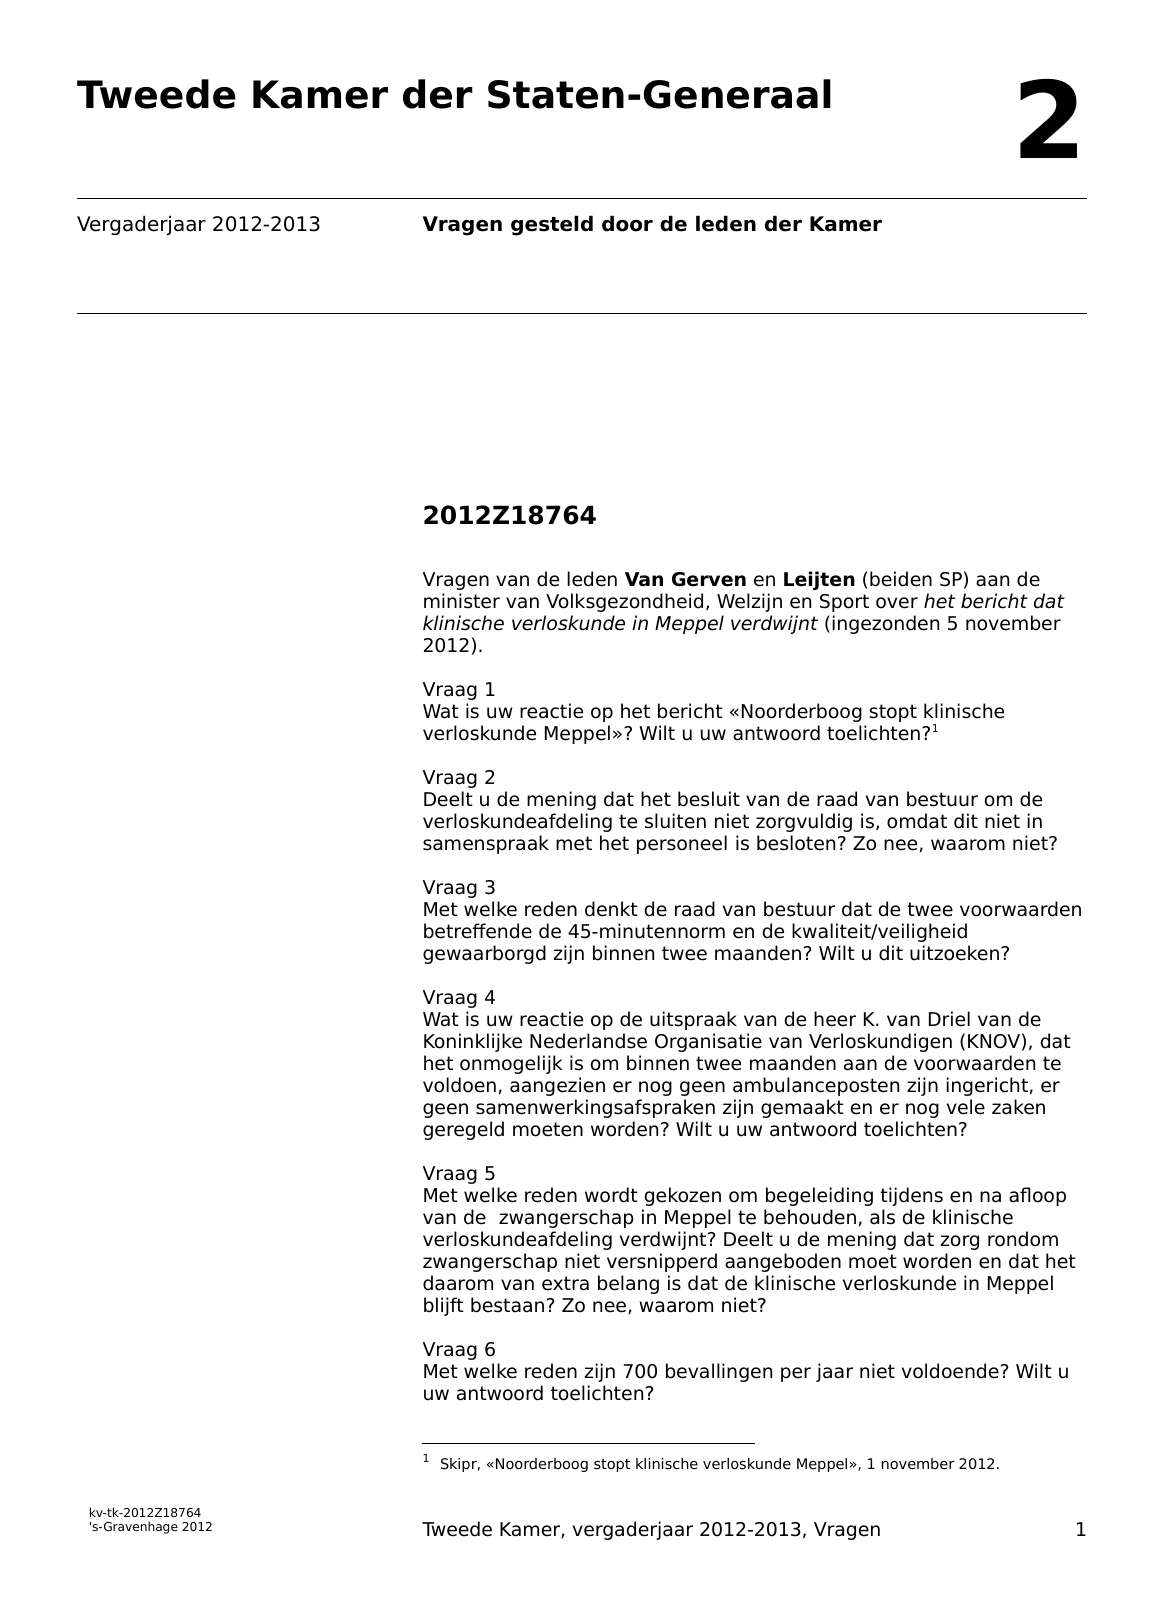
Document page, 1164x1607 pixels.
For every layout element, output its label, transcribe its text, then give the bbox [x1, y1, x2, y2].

text Vraag 2 [422, 767, 1087, 789]
table_header Tweede Kamer der Staten-Generaal [77, 59, 886, 198]
text Wat is uw reactie op het bericht «Noorderboog stopt klinische verloskunde Meppel»? Wilt u uw antwoord toelichten? [422, 701, 1087, 745]
text Met welke reden wordt gekozen om begeleiding tijdens en na afloop van de zwangerschap in Meppel te behouden, als de klinische verloskundeafdeling verdwijnt? Deelt u de mening dat zorg rondom zwangerschap niet versnipperd aangeboden moet worden en dat het daarom van extra belang is dat de klinische verloskunde in Meppel blijft bestaan? Zo nee, waarom niet? [422, 1185, 1087, 1317]
text Vraag 5 [422, 1163, 1087, 1185]
text Vragen van de leden Van Gerven en Leijten (beiden SP) aan de minister van Volksgezondheid, Welzijn en Sport over het bericht dat klinische verloskunde in Meppel verdwijnt (ingezonden 5 november 2012). [422, 569, 1087, 657]
text 2012Z18764 [422, 501, 1087, 531]
text Vraag 4 [422, 987, 1087, 1009]
text kv-tk-2012Z18764 [88, 1506, 323, 1520]
text Vraag 1 [422, 679, 1087, 701]
text Met welke reden denkt de raad van bestuur dat de twee voorwaarden betreffende de 45-minutennorm en de kwaliteit/veiligheid gewaarborgd zijn binnen twee maanden? Wilt u dit uitzoeken? [422, 899, 1087, 965]
table_header 2 [886, 59, 1087, 198]
text Skipr, «Noorderboog stopt klinische verloskunde Meppel», 1 november 2012. [422, 1452, 1087, 1474]
text 's-Gravenhage 2012 [88, 1520, 323, 1534]
table_cell Vragen gesteld door de leden der Kamer [422, 199, 1087, 313]
table_cell Vergaderjaar 2012-2013 [77, 199, 422, 313]
text Deelt u de mening dat het besluit van de raad van bestuur om de verloskundeafdeling te sluiten niet zorgvuldig is, omdat dit niet in samenspraak met het personeel is besloten? Zo nee, waarom niet? [422, 789, 1087, 855]
text Wat is uw reactie op de uitspraak van de heer K. van Driel van de Koninklijke Nederlandse Organisatie van Verloskundigen (KNOV), dat het onmogelijk is om binnen twee maanden aan de voorwaarden te voldoen, aangezien er nog geen ambulanceposten zijn ingericht, er geen samenwerkingsafspraken zijn gemaakt en er nog vele zaken geregeld moeten worden? Wilt u uw antwoord toelichten? [422, 1009, 1087, 1141]
text Vraag 3 [422, 877, 1087, 899]
text Met welke reden zijn 700 bevallingen per jaar niet voldoende? Wilt u uw antwoord toelichten? [422, 1361, 1087, 1405]
text Vraag 6 [422, 1339, 1087, 1361]
